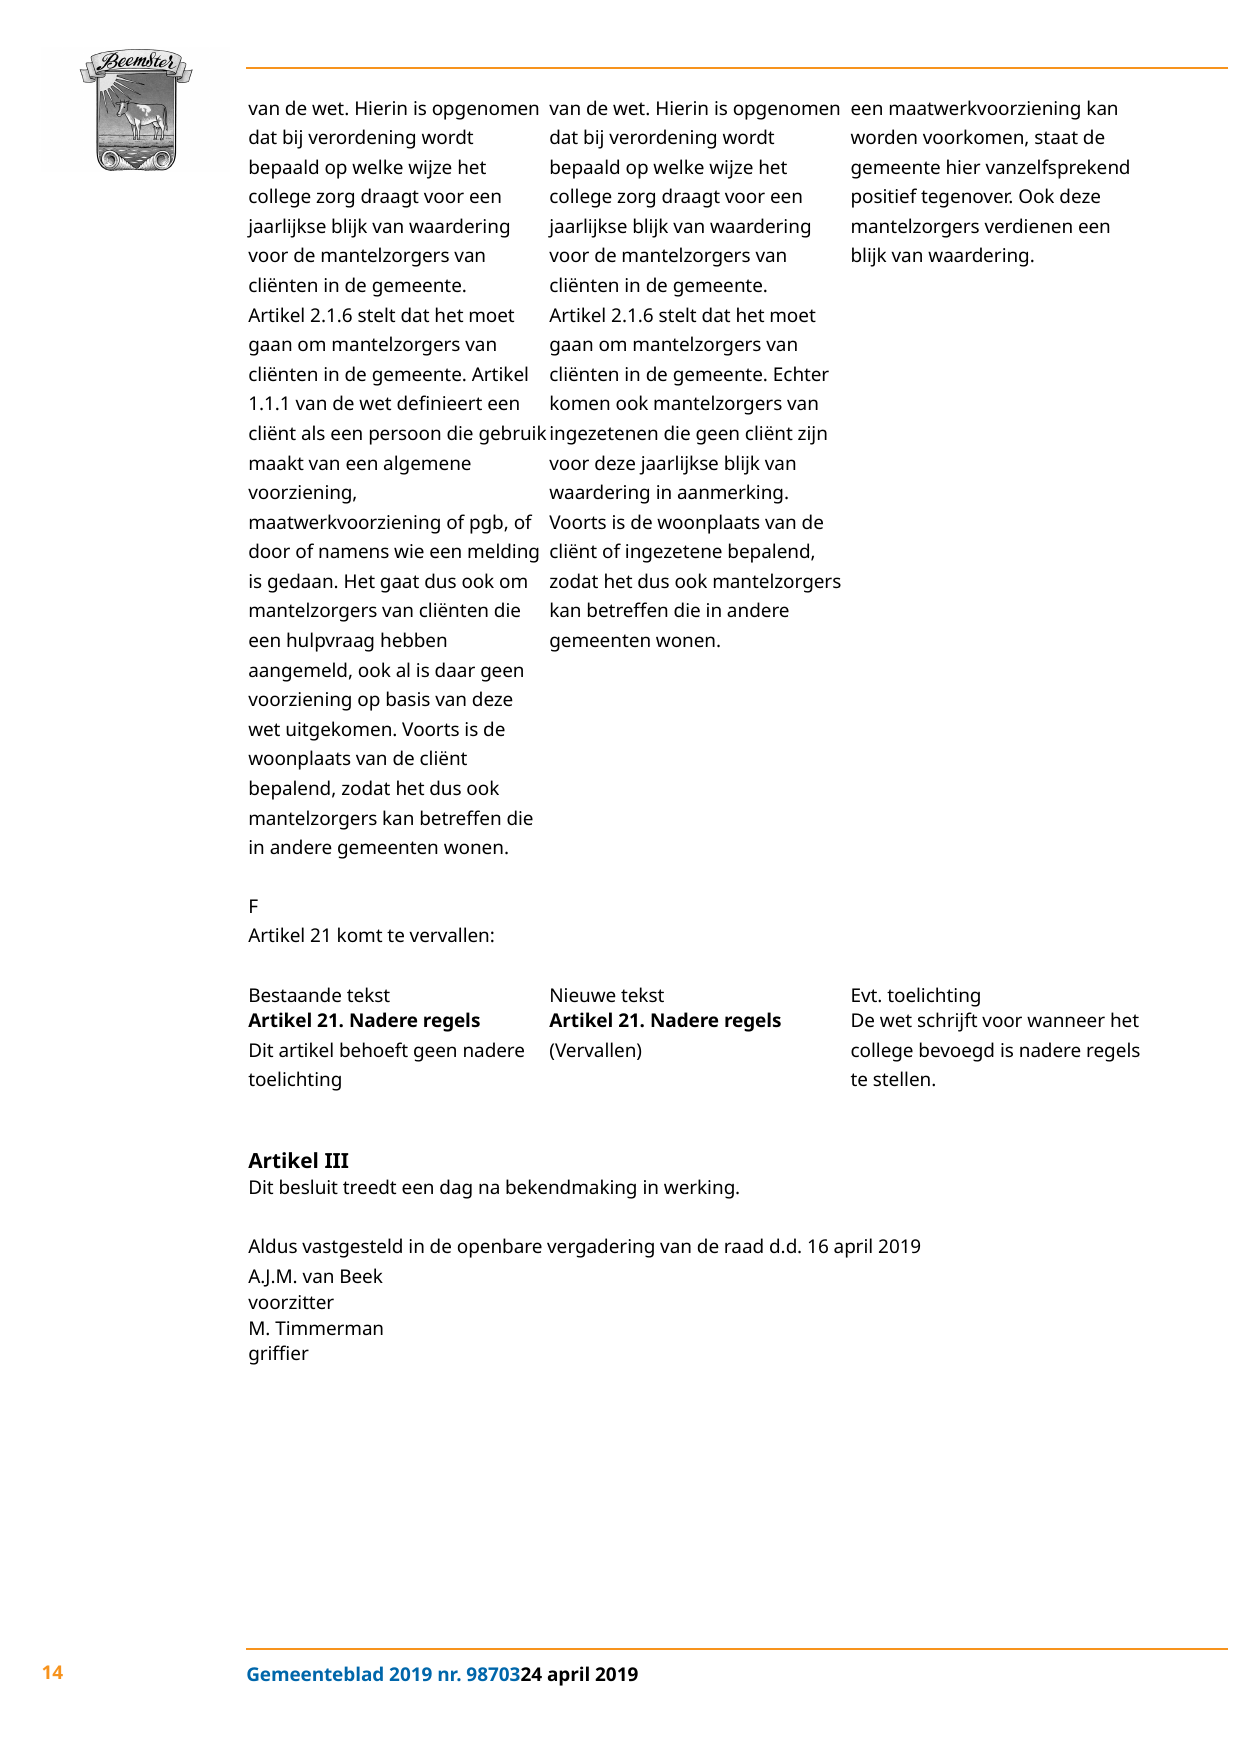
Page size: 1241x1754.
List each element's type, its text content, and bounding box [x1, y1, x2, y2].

picture [41, 47, 231, 172]
text M. Timmerman [248, 1315, 1152, 1340]
table_cell Artikel 21. Nadere regels Dit artikel behoeft geen nadere toelichting [248, 1008, 549, 1092]
table_header Evt. toelichting [850, 982, 1152, 1007]
text voorzitter [248, 1289, 1152, 1315]
table_header van de wet. Hierin is opgenomen dat bij verordening wordt bepaald op welke wijze het college zorg draagt voor een jaarlijkse blijk van waardering voor de mantelzorgers van cliënten in de gemeente. Artikel 2.1.6 stelt dat het moet gaan om mantelzorgers van cliënten in de gemeente. Artikel 1.1.1 van de wet definieert een cliënt als een persoon die gebruik maakt van een algemene voorziening, maatwerkvoorziening of pgb, of door of namens wie een melding is gedaan. Het gaat dus ook om mantelzorgers van cliënten die een hulpvraag hebben aangemeld, ook al is daar geen voorziening op basis van deze wet uitgekomen. Voorts is de woonplaats van de cliënt bepalend, zodat het dus ook mantelzorgers kan betreffen die in andere gemeenten wonen. [248, 95, 549, 860]
table_header Bestaande tekst [248, 982, 549, 1007]
table_header Nieuwe tekst [549, 982, 850, 1007]
table_cell Artikel 21. Nadere regels (Vervallen) [549, 1008, 850, 1092]
text griffier [248, 1340, 1152, 1366]
text F [248, 893, 1152, 919]
text Artikel III [248, 1146, 1152, 1174]
table_header een maatwerkvoorziening kan worden voorkomen, staat de gemeente hier vanzelfsprekend positief tegenover. Ook deze mantelzorgers verdienen een blijk van waardering. [850, 95, 1152, 860]
table_cell De wet schrijft voor wanneer het college bevoegd is nadere regels te stellen. [850, 1008, 1152, 1092]
text Artikel 21 komt te vervallen: [248, 922, 1152, 948]
text Aldus vastgesteld in de openbare vergadering van de raad d.d. 16 april 2019 [248, 1234, 1152, 1259]
text Dit besluit treedt een dag na bekendmaking in werking. [248, 1174, 1152, 1200]
text A.J.M. van Beek [248, 1263, 1152, 1289]
table_header van de wet. Hierin is opgenomen dat bij verordening wordt bepaald op welke wijze het college zorg draagt voor een jaarlijkse blijk van waardering voor de mantelzorgers van cliënten in de gemeente. Artikel 2.1.6 stelt dat het moet gaan om mantelzorgers van cliënten in de gemeente. Echter komen ook mantelzorgers van ingezetenen die geen cliënt zijn voor deze jaarlijkse blijk van waardering in aanmerking. Voorts is de woonplaats van de cliënt of ingezetene bepalend, zodat het dus ook mantelzorgers kan betreffen die in andere gemeenten wonen. [549, 95, 850, 860]
